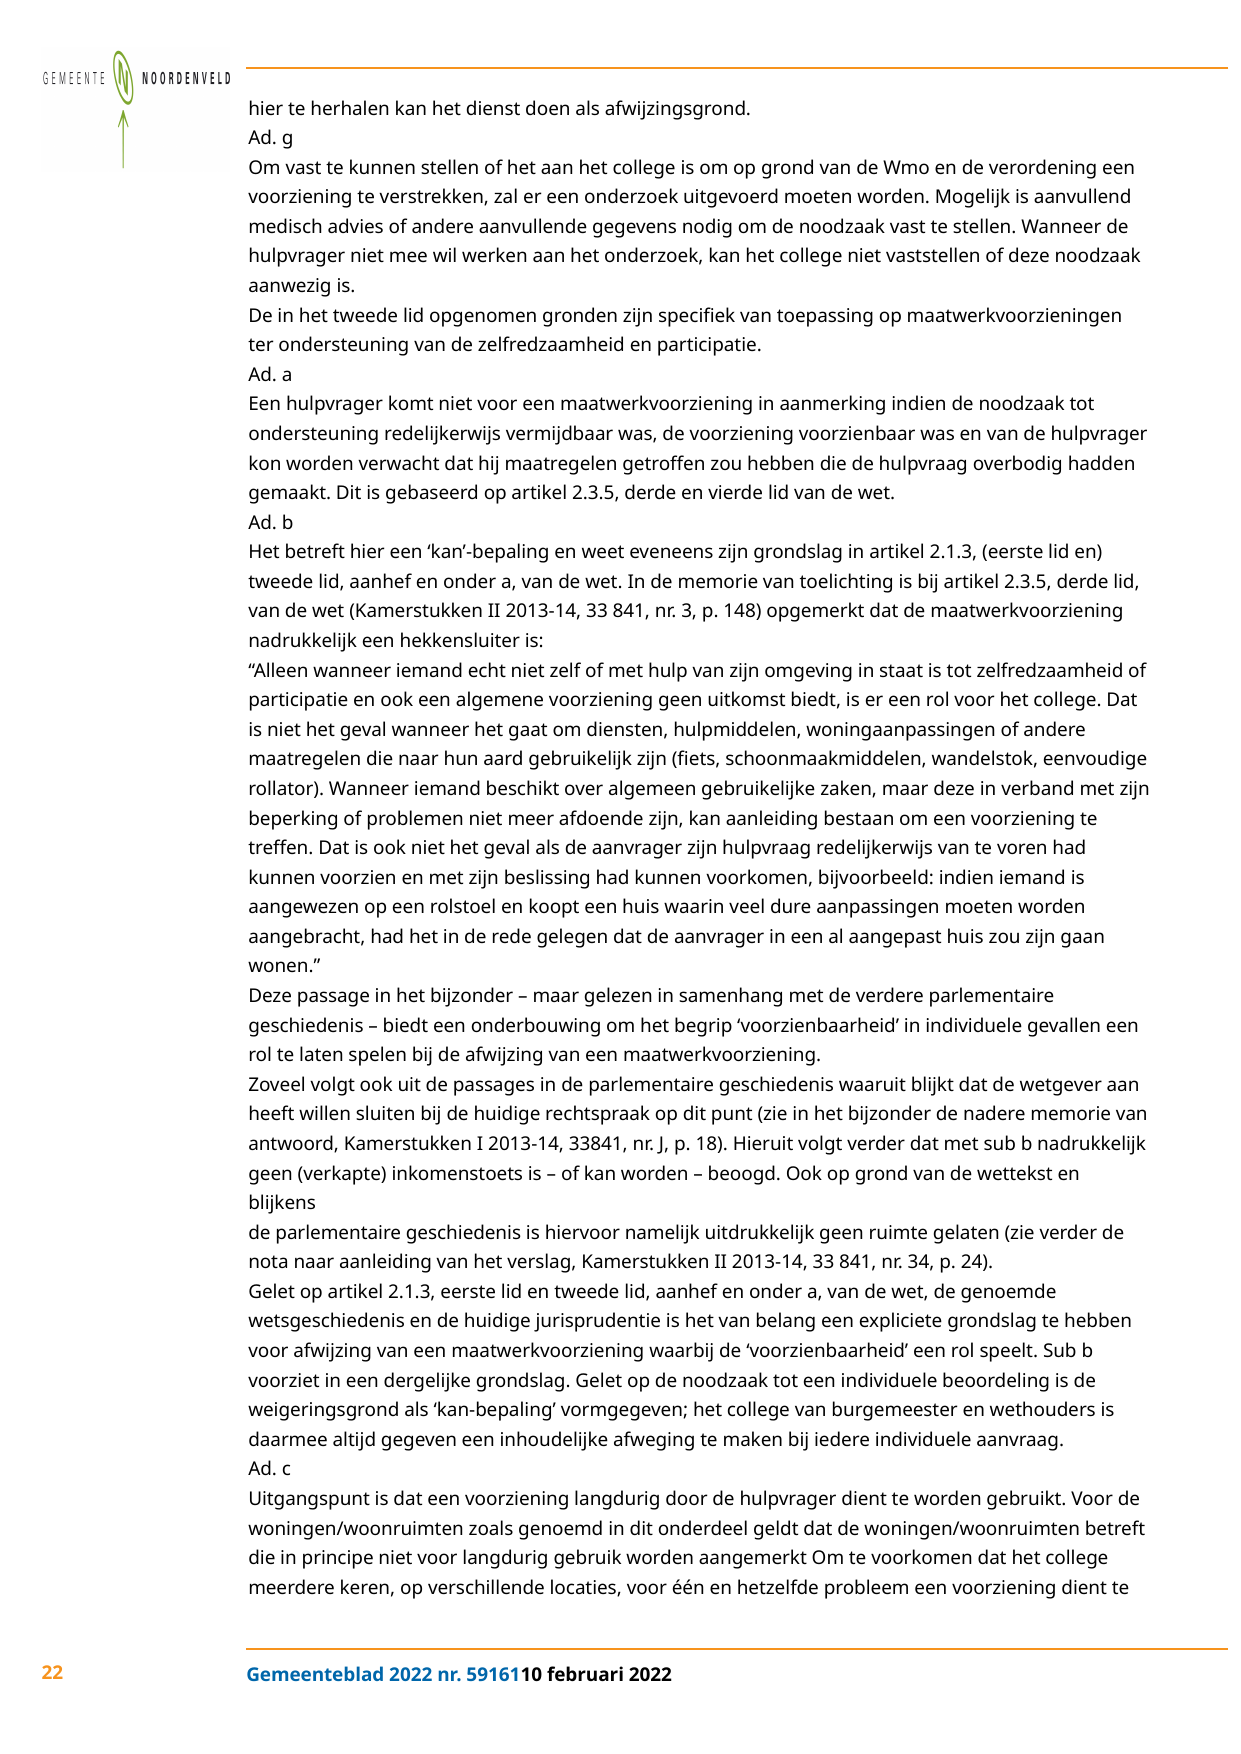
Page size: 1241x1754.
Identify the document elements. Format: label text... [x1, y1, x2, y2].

text Uitgangspunt is dat een voorziening langdurig door de hulpvrager dient te worden gebruikt. Voor de woningen/woonruimten zoals genoemd in dit onderdeel geldt dat de woningen/woonruimten betreft die in principe niet voor langdurig gebruik worden aangemerkt Om te voorkomen dat het college meerdere keren, op verschillende locaties, voor één en hetzelfde probleem een voorziening dient te [248, 1485, 1152, 1600]
picture [41, 47, 231, 172]
text De in het tweede lid opgenomen gronden zijn specifiek van toepassing op maatwerkvoorzieningen ter ondersteuning van de zelfredzaamheid en participatie. [248, 302, 1152, 357]
text de parlementaire geschiedenis is hiervoor namelijk uitdrukkelijk geen ruimte gelaten (zie verder de nota naar aanleiding van het verslag, Kamerstukken II 2013-14, 33 841, nr. 34, p. 24). [248, 1219, 1152, 1274]
text “Alleen wanneer iemand echt niet zelf of met hulp van zijn omgeving in staat is tot zelfredzaamheid of participatie en ook een algemene voorziening geen uitkomst biedt, is er een rol voor het college. Dat is niet het geval wanneer het gaat om diensten, hulpmiddelen, woningaanpassingen of andere maatregelen die naar hun aard gebruikelijk zijn (fiets, schoonmaakmiddelen, wandelstok, eenvoudige rollator). Wanneer iemand beschikt over algemeen gebruikelijke zaken, maar deze in verband met zijn beperking of problemen niet meer afdoende zijn, kan aanleiding bestaan om een voorziening te treffen. Dat is ook niet het geval als de aanvrager zijn hulpvraag redelijkerwijs van te voren had kunnen voorzien en met zijn beslissing had kunnen voorkomen, bijvoorbeeld: indien iemand is aangewezen op een rolstoel en koopt een huis waarin veel dure aanpassingen moeten worden aangebracht, had het in de rede gelegen dat de aanvrager in een al aangepast huis zou zijn gaan wonen.” [248, 657, 1152, 978]
text Ad. a [248, 361, 1152, 387]
text Ad. c [248, 1456, 1152, 1481]
text Ad. b [248, 509, 1152, 535]
text hier te herhalen kan het dienst doen als afwijzingsgrond. [248, 95, 1152, 121]
text Deze passage in het bijzonder – maar gelezen in samenhang met de verdere parlementaire geschiedenis – biedt een onderbouwing om het begrip ‘voorzienbaarheid’ in individuele gevallen een rol te laten spelen bij de afwijzing van een maatwerkvoorziening. [248, 982, 1152, 1067]
text Om vast te kunnen stellen of het aan het college is om op grond van de Wmo en de verordening een voorziening te verstrekken, zal er een onderzoek uitgevoerd moeten worden. Mogelijk is aanvullend medisch advies of andere aanvullende gegevens nodig om de noodzaak vast te stellen. Wanneer de hulpvrager niet mee wil werken aan het onderzoek, kan het college niet vaststellen of deze noodzaak aanwezig is. [248, 154, 1152, 298]
text Zoveel volgt ook uit de passages in de parlementaire geschiedenis waaruit blijkt dat de wetgever aan heeft willen sluiten bij de huidige rechtspraak op dit punt (zie in het bijzonder de nadere memorie van antwoord, Kamerstukken I 2013-14, 33841, nr. J, p. 18). Hieruit volgt verder dat met sub b nadrukkelijk geen (verkapte) inkomenstoets is – of kan worden – beoogd. Ook op grond van de wettekst en blijkens [248, 1071, 1152, 1215]
text Ad. g [248, 124, 1152, 150]
text Het betreft hier een ‘kan’-bepaling en weet eveneens zijn grondslag in artikel 2.1.3, (eerste lid en) tweede lid, aanhef en onder a, van de wet. In de memorie van toelichting is bij artikel 2.3.5, derde lid, van de wet (Kamerstukken II 2013-14, 33 841, nr. 3, p. 148) opgemerkt dat de maatwerkvoorziening nadrukkelijk een hekkensluiter is: [248, 538, 1152, 653]
text Gelet op artikel 2.1.3, eerste lid en tweede lid, aanhef en onder a, van de wet, de genoemde wetsgeschiedenis en de huidige jurisprudentie is het van belang een expliciete grondslag te hebben voor afwijzing van een maatwerkvoorziening waarbij de ‘voorzienbaarheid’ een rol speelt. Sub b voorziet in een dergelijke grondslag. Gelet op de noodzaak tot een individuele beoordeling is de weigeringsgrond als ‘kan-bepaling’ vormgegeven; het college van burgemeester en wethouders is daarmee altijd gegeven een inhoudelijke afweging te maken bij iedere individuele aanvraag. [248, 1278, 1152, 1452]
text Een hulpvrager komt niet voor een maatwerkvoorziening in aanmerking indien de noodzaak tot ondersteuning redelijkerwijs vermijdbaar was, de voorziening voorzienbaar was en van de hulpvrager kon worden verwacht dat hij maatregelen getroffen zou hebben die de hulpvraag overbodig hadden gemaakt. Dit is gebaseerd op artikel 2.3.5, derde en vierde lid van de wet. [248, 391, 1152, 505]
